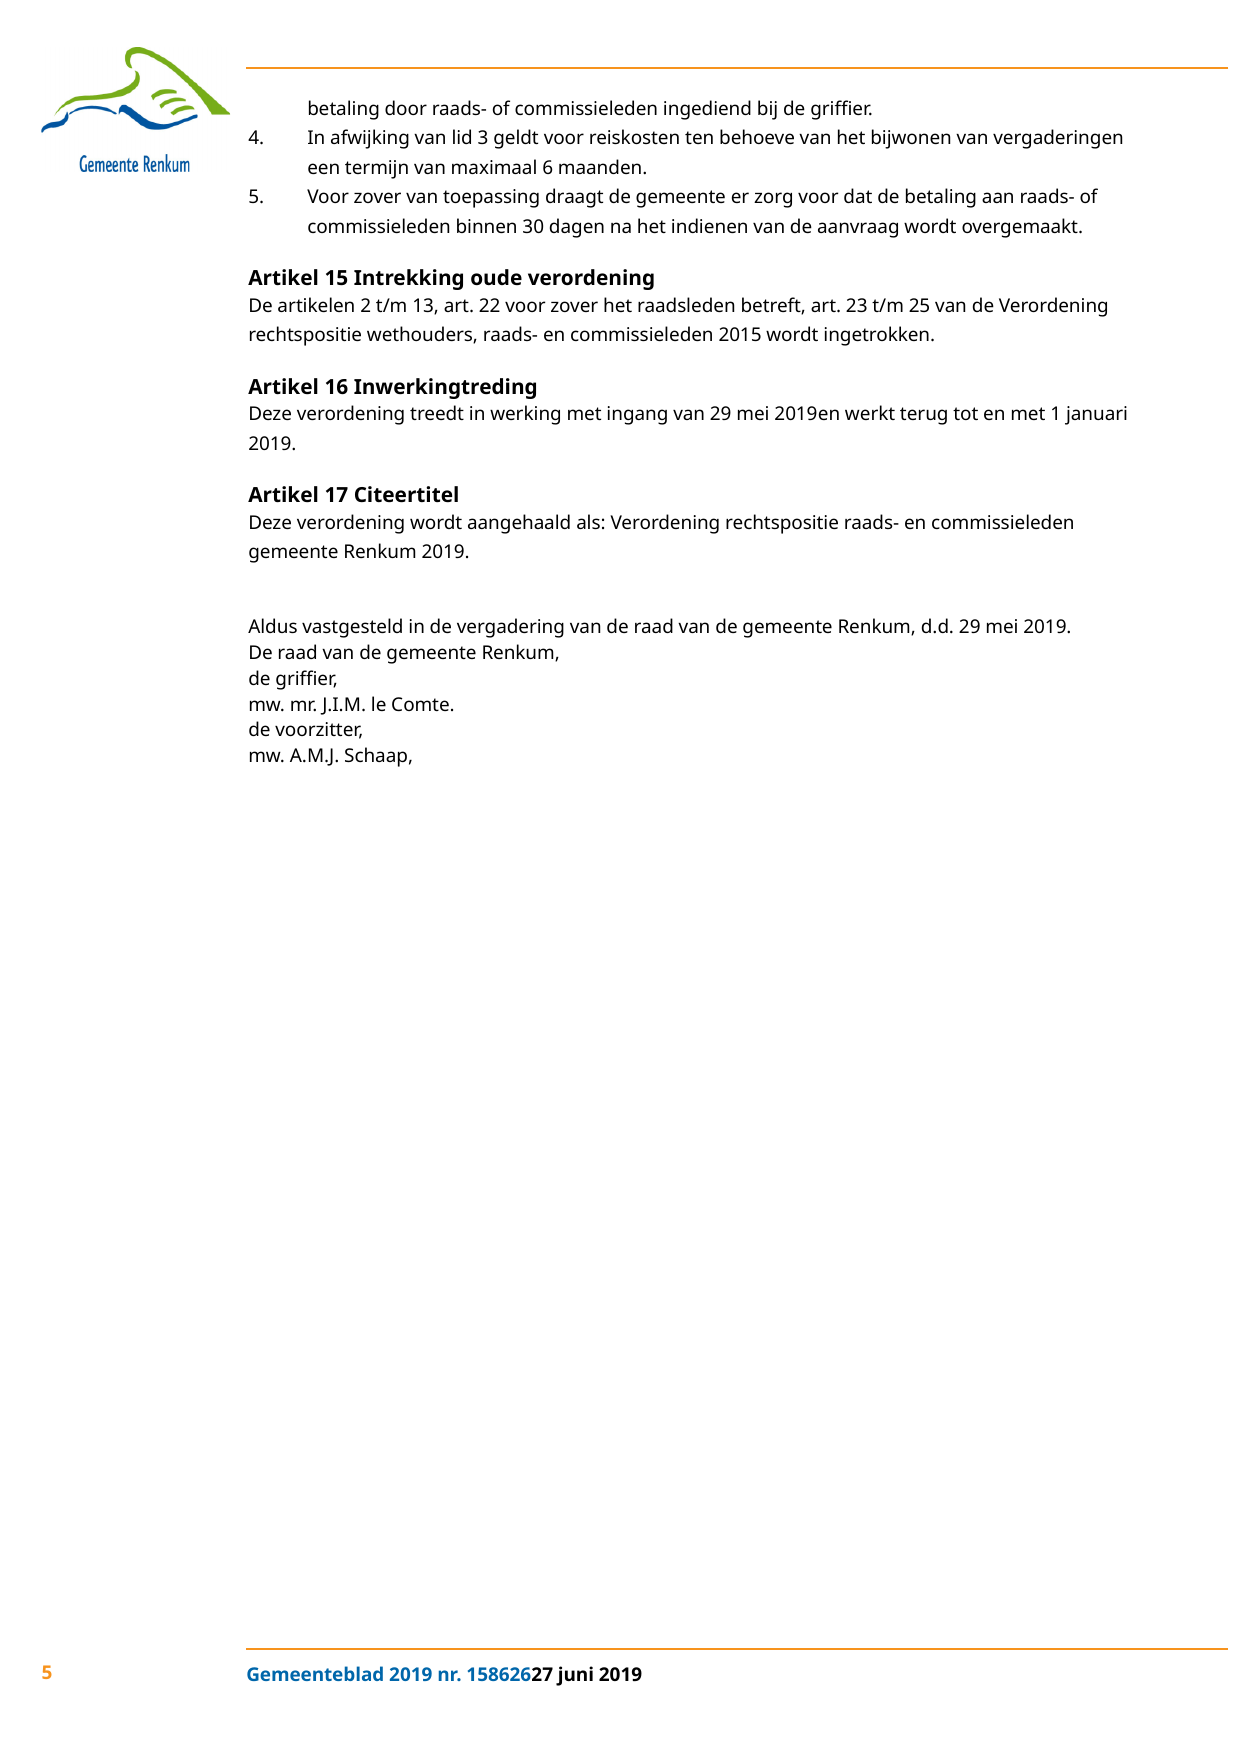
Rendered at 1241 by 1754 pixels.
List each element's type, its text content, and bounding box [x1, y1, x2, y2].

text Deze verordening treedt in werking met ingang van 29 mei 2019en werkt terug tot en met 1 januari 2019. [248, 400, 1152, 456]
text Deze verordening wordt aangehaald als: Verordening rechtspositie raads- en commissieleden gemeente Renkum 2019. [248, 509, 1152, 564]
text de griffier, [248, 665, 1152, 691]
text de voorzitter, [248, 717, 1152, 742]
text mw. A.M.J. Schaap, [248, 742, 1152, 768]
list betaling door raads- of commissieleden ingediend bij de griffier. [248, 95, 1152, 121]
text Artikel 17 Citeertitel [248, 480, 1152, 509]
list In afwijking van lid 3 geldt voor reiskosten ten behoeve van het bijwonen van vergaderingen een termijn van maximaal 6 maanden. [248, 124, 1152, 180]
text De raad van de gemeente Renkum, [248, 639, 1152, 665]
text De artikelen 2 t/m 13, art. 22 voor zover het raadsleden betreft, art. 23 t/m 25 van de Verordening rechtspositie wethouders, raads- en commissieleden 2015 wordt ingetrokken. [248, 292, 1152, 347]
text Artikel 15 Intrekking oude verordening [248, 263, 1152, 292]
picture [41, 47, 231, 172]
list Voor zover van toepassing draagt de gemeente er zorg voor dat de betaling aan raads- of commissieleden binnen 30 dagen na het indienen van de aanvraag wordt overgemaakt. [248, 183, 1152, 239]
text Aldus vastgesteld in de vergadering van de raad van de gemeente Renkum, d.d. 29 mei 2019. [248, 614, 1152, 639]
text mw. mr. J.I.M. le Comte. [248, 691, 1152, 717]
text Artikel 16 Inwerkingtreding [248, 372, 1152, 400]
